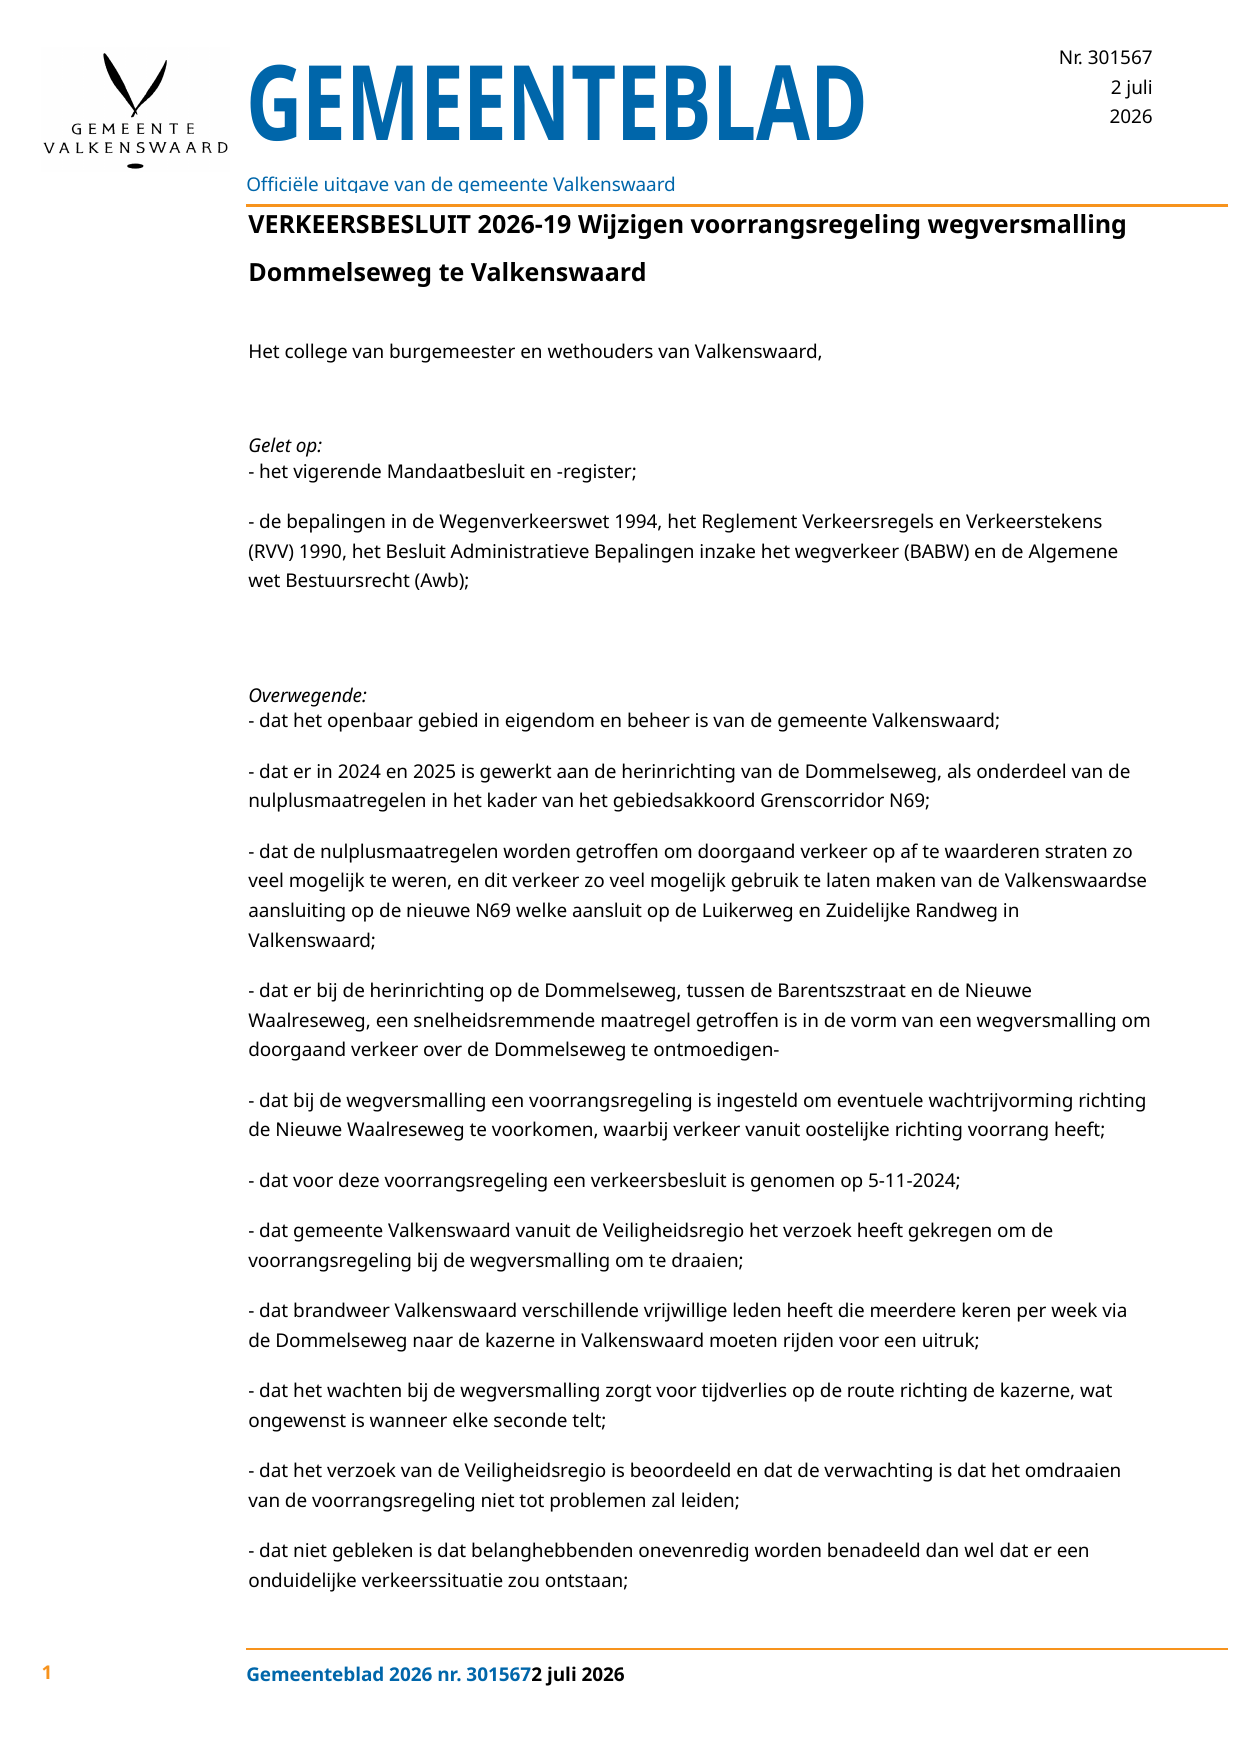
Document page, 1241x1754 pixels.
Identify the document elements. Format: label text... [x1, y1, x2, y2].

text - dat gemeente Valkenswaard vanuit de Veiligheidsregio het verzoek heeft gekregen om de voorrangsregeling bij de wegversmalling om te draaien; [248, 1217, 1152, 1272]
text - het vigerende Mandaatbesluit en -register; [248, 458, 1152, 484]
text - dat het wachten bij de wegversmalling zorgt voor tijdverlies op de route richting de kazerne, wat ongewenst is wanneer elke seconde telt; [248, 1377, 1152, 1432]
text - de bepalingen in de Wegenverkeerswet 1994, het Reglement Verkeersregels en Verkeerstekens (RVV) 1990, het Besluit Administratieve Bepalingen inzake het wegverkeer (BABW) en de Algemene wet Bestuursrecht (Awb); [248, 508, 1152, 593]
text Overwegende: [248, 682, 1152, 708]
text Gelet op: [248, 432, 1152, 458]
picture [41, 47, 231, 172]
text - dat brandweer Valkenswaard verschillende vrijwillige leden heeft die meerdere keren per week via de Dommelseweg naar de kazerne in Valkenswaard moeten rijden voor een uitruk; [248, 1297, 1152, 1352]
text - dat er bij de herinrichting op de Dommelseweg, tussen de Barentszstraat en de Nieuwe Waalreseweg, een snelheidsremmende maatregel getroffen is in de vorm van een wegversmalling om doorgaand verkeer over de Dommelseweg te ontmoedigen- [248, 977, 1152, 1062]
text - dat bij de wegversmalling een voorrangsregeling is ingesteld om eventuele wachtrijvorming richting de Nieuwe Waalreseweg te voorkomen, waarbij verkeer vanuit oostelijke richting voorrang heeft; [248, 1087, 1152, 1142]
text - dat de nulplusmaatregelen worden getroffen om doorgaand verkeer op af te waarderen straten zo veel mogelijk te weren, en dit verkeer zo veel mogelijk gebruik te laten maken van de Valkenswaardse aansluiting op de nieuwe N69 welke aansluit op de Luikerweg en Zuidelijke Randweg in Valkenswaard; [248, 838, 1152, 952]
text - dat er in 2024 en 2025 is gewerkt aan de herinrichting van de Dommelseweg, als onderdeel van de nulplusmaatregelen in het kader van het gebiedsakkoord Grenscorridor N69; [248, 758, 1152, 813]
text VERKEERSBESLUIT 2026-19 Wijzigen voorrangsregeling wegversmalling Dommelseweg te Valkenswaard [248, 207, 1152, 288]
text - dat het openbaar gebied in eigendom en beheer is van de gemeente Valkenswaard; [248, 708, 1152, 733]
text Het college van burgemeester en wethouders van Valkenswaard, [248, 339, 1152, 364]
text - dat het verzoek van de Veiligheidsregio is beoordeeld en dat de verwachting is dat het omdraaien van de voorrangsregeling niet tot problemen zal leiden; [248, 1457, 1152, 1512]
text - dat niet gebleken is dat belanghebbenden onevenredig worden benadeeld dan wel dat er een onduidelijke verkeerssituatie zou ontstaan; [248, 1537, 1152, 1592]
text - dat voor deze voorrangsregeling een verkeersbesluit is genomen op 5-11-2024; [248, 1167, 1152, 1192]
